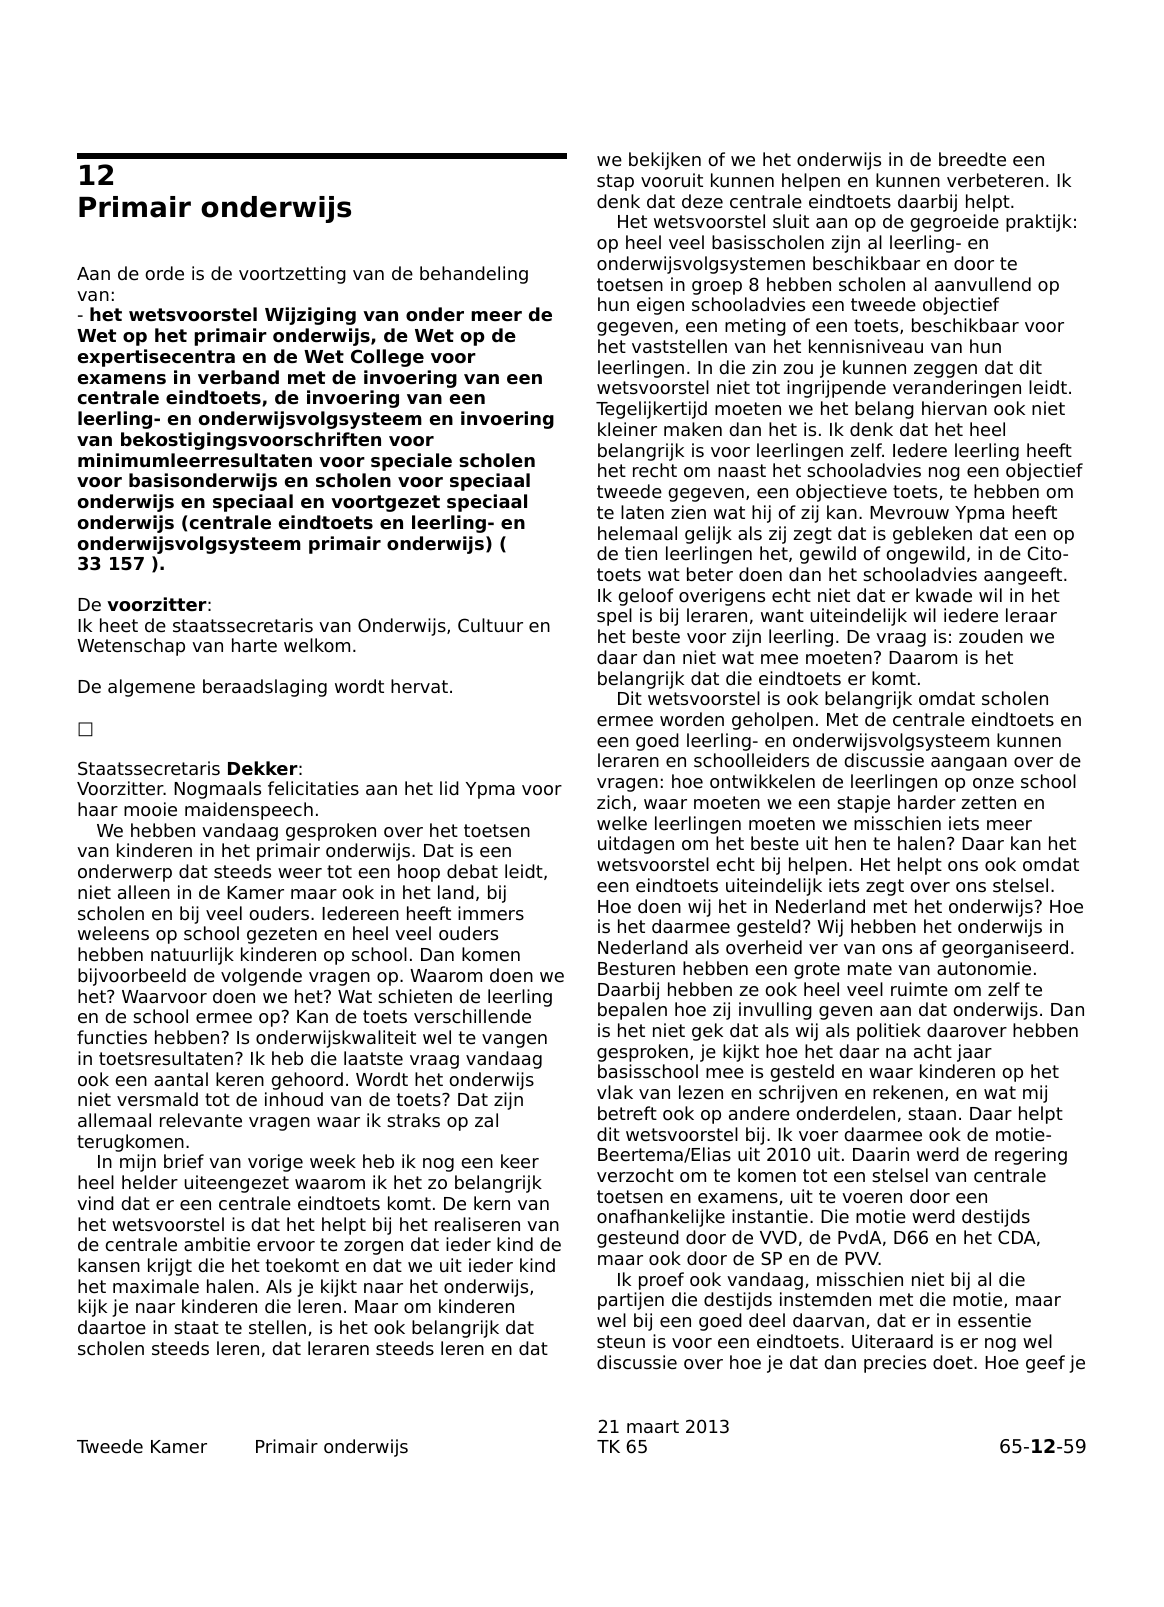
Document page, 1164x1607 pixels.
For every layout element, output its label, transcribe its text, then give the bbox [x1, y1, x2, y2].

text Ik heet de staatssecretaris van Onderwijs, Cultuur en Wetenschap van harte welkom. [77, 616, 567, 657]
text Ik proef ook vandaag, misschien niet bij al die partijen die destijds instemden met die motie, maar wel bij een goed deel daarvan, dat er in essentie steun is voor een eindtoets. Uiteraard is er nog wel discussie over hoe je dat dan precies doet. Hoe geef je [596, 1269, 1087, 1373]
text Staatssecretaris Dekker: [77, 758, 567, 779]
text De algemene beraadslaging wordt hervat. [77, 677, 567, 698]
text Voorzitter. Nogmaals felicitaties aan het lid Ypma voor haar mooie maidenspeech. [77, 779, 567, 821]
text we bekijken of we het onderwijs in de breedte een stap vooruit kunnen helpen en kunnen verbeteren. Ik denk dat deze centrale eindtoets daarbij helpt. [596, 150, 1087, 212]
text Aan de orde is de voortzetting van de behandeling van: [77, 264, 567, 305]
text In mijn brief van vorige week heb ik nog een keer heel helder uiteengezet waarom ik het zo belangrijk vind dat er een centrale eindtoets komt. De kern van het wetsvoorstel is dat het helpt bij het realiseren van de centrale ambitie ervoor te zorgen dat ieder kind de kansen krijgt die het toekomt en dat we uit ieder kind het maximale halen. Als je kijkt naar het onderwijs, kijk je naar kinderen die leren. Maar om kinderen daartoe in staat te stellen, is het ook belangrijk dat scholen steeds leren, dat leraren steeds leren en dat [77, 1152, 567, 1359]
text Het wetsvoorstel sluit aan op de gegroeide praktijk: op heel veel basisscholen zijn al leerling- en onderwijsvolgsystemen beschikbaar en door te toetsen in groep 8 hebben scholen al aanvullend op hun eigen schooladvies een tweede objectief gegeven, een meting of een toets, beschikbaar voor het vaststellen van het kennisniveau van hun leerlingen. In die zin zou je kunnen zeggen dat dit wetsvoorstel niet tot ingrijpende veranderingen leidt. Tegelijkertijd moeten we het belang hiervan ook niet kleiner maken dan het is. Ik denk dat het heel belangrijk is voor leerlingen zelf. Iedere leerling heeft het recht om naast het schooladvies nog een objectief tweede gegeven, een objectieve toets, te hebben om te laten zien wat hij of zij kan. Mevrouw Ypma heeft helemaal gelijk als zij zegt dat is gebleken dat een op de tien leerlingen het, gewild of ongewild, in de Cito-toets wat beter doen dan het schooladvies aangeeft. Ik geloof overigens echt niet dat er kwade wil in het spel is bij leraren, want uiteindelijk wil iedere leraar het beste voor zijn leerling. De vraag is: zouden we daar dan niet wat mee moeten? Daarom is het belangrijk dat die eindtoets er komt. [596, 212, 1087, 689]
title 12 Primair onderwijs [77, 159, 567, 224]
text □ [77, 718, 567, 738]
text We hebben vandaag gesproken over het toetsen van kinderen in het primair onderwijs. Dat is een onderwerp dat steeds weer tot een hoop debat leidt, niet alleen in de Kamer maar ook in het land, bij scholen en bij veel ouders. Iedereen heeft immers weleens op school gezeten en heel veel ouders hebben natuurlijk kinderen op school. Dan komen bijvoorbeeld de volgende vragen op. Waarom doen we het? Waarvoor doen we het? Wat schieten de leerling en de school ermee op? Kan de toets verschillende functies hebben? Is onderwijskwaliteit wel te vangen in toetsresultaten? Ik heb die laatste vraag vandaag ook een aantal keren gehoord. Wordt het onderwijs niet versmald tot de inhoud van de toets? Dat zijn allemaal relevante vragen waar ik straks op zal terugkomen. [77, 821, 567, 1152]
text De voorzitter: [77, 595, 567, 616]
text - het wetsvoorstel Wijziging van onder meer de Wet op het primair onderwijs, de Wet op de expertisecentra en de Wet College voor examens in verband met de invoering van een centrale eindtoets, de invoering van een leerling- en onderwijsvolgsysteem en invoering van bekostigingsvoorschriften voor minimumleerresultaten voor speciale scholen voor basisonderwijs en scholen voor speciaal onderwijs en speciaal en voortgezet speciaal onderwijs (centrale eindtoets en leerling- en onderwijsvolgsysteem primair onderwijs) ( 33 157 ). [77, 305, 567, 575]
text Dit wetsvoorstel is ook belangrijk omdat scholen ermee worden geholpen. Met de centrale eindtoets en een goed leerling- en onderwijsvolgsysteem kunnen leraren en schoolleiders de discussie aangaan over de vragen: hoe ontwikkelen de leerlingen op onze school zich, waar moeten we een stapje harder zetten en welke leerlingen moeten we misschien iets meer uitdagen om het beste uit hen te halen? Daar kan het wetsvoorstel echt bij helpen. Het helpt ons ook omdat een eindtoets uiteindelijk iets zegt over ons stelsel. Hoe doen wij het in Nederland met het onderwijs? Hoe is het daarmee gesteld? Wij hebben het onderwijs in Nederland als overheid ver van ons af georganiseerd. Besturen hebben een grote mate van autonomie. Daarbij hebben ze ook heel veel ruimte om zelf te bepalen hoe zij invulling geven aan dat onderwijs. Dan is het niet gek dat als wij als politiek daarover hebben gesproken, je kijkt hoe het daar na acht jaar basisschool mee is gesteld en waar kinderen op het vlak van lezen en schrijven en rekenen, en wat mij betreft ook op andere onderdelen, staan. Daar helpt dit wetsvoorstel bij. Ik voer daarmee ook de motie-Beertema/Elias uit 2010 uit. Daarin werd de regering verzocht om te komen tot een stelsel van centrale toetsen en examens, uit te voeren door een onafhankelijke instantie. Die motie werd destijds gesteund door de VVD, de PvdA, D66 en het CDA, maar ook door de SP en de PVV. [596, 689, 1087, 1269]
